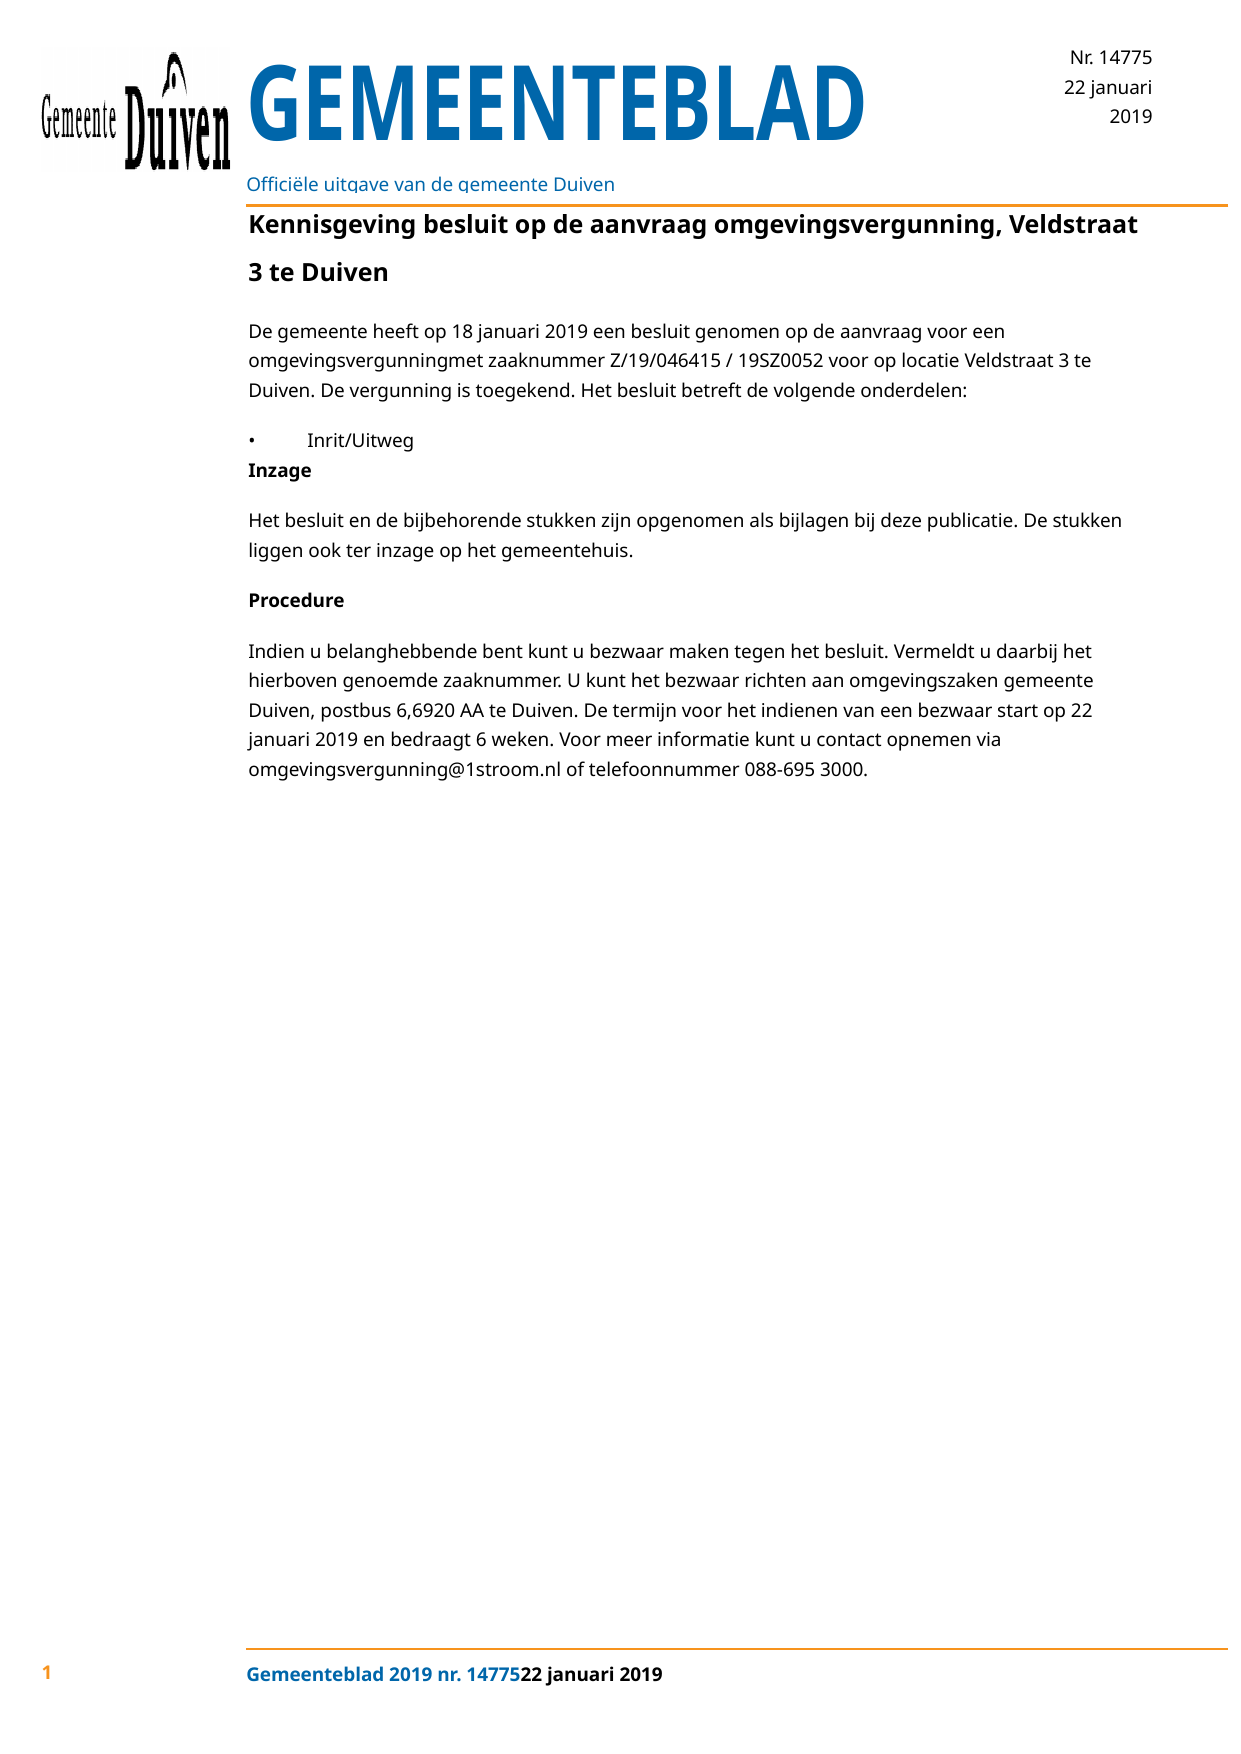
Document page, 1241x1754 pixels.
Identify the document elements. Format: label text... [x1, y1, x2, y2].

list Inrit/Uitweg [248, 427, 1152, 453]
text Kennisgeving besluit op de aanvraag omgevingsvergunning, Veldstraat 3 te Duiven [248, 207, 1152, 288]
text Indien u belanghebbende bent kunt u bezwaar maken tegen het besluit. Vermeldt u daarbij het hierboven genoemde zaaknummer. U kunt het bezwaar richten aan omgevingszaken gemeente Duiven, postbus 6,6920 AA te Duiven. De termijn voor het indienen van een bezwaar start op 22 januari 2019 en bedraagt 6 weken. Voor meer informatie kunt u contact opnemen via omgevingsvergunning@1stroom.nl of telefoonnummer 088-695 3000. [248, 638, 1152, 782]
picture [41, 47, 231, 172]
text Het besluit en de bijbehorende stukken zijn opgenomen als bijlagen bij deze publicatie. De stukken liggen ook ter inzage op het gemeentehuis. [248, 507, 1152, 563]
text Inzage [248, 457, 1152, 483]
text De gemeente heeft op 18 januari 2019 een besluit genomen op de aanvraag voor een omgevingsvergunningmet zaaknummer Z/19/046415 / 19SZ0052 voor op locatie Veldstraat 3 te Duiven. De vergunning is toegekend. Het besluit betreft de volgende onderdelen: [248, 318, 1152, 403]
text Procedure [248, 587, 1152, 613]
